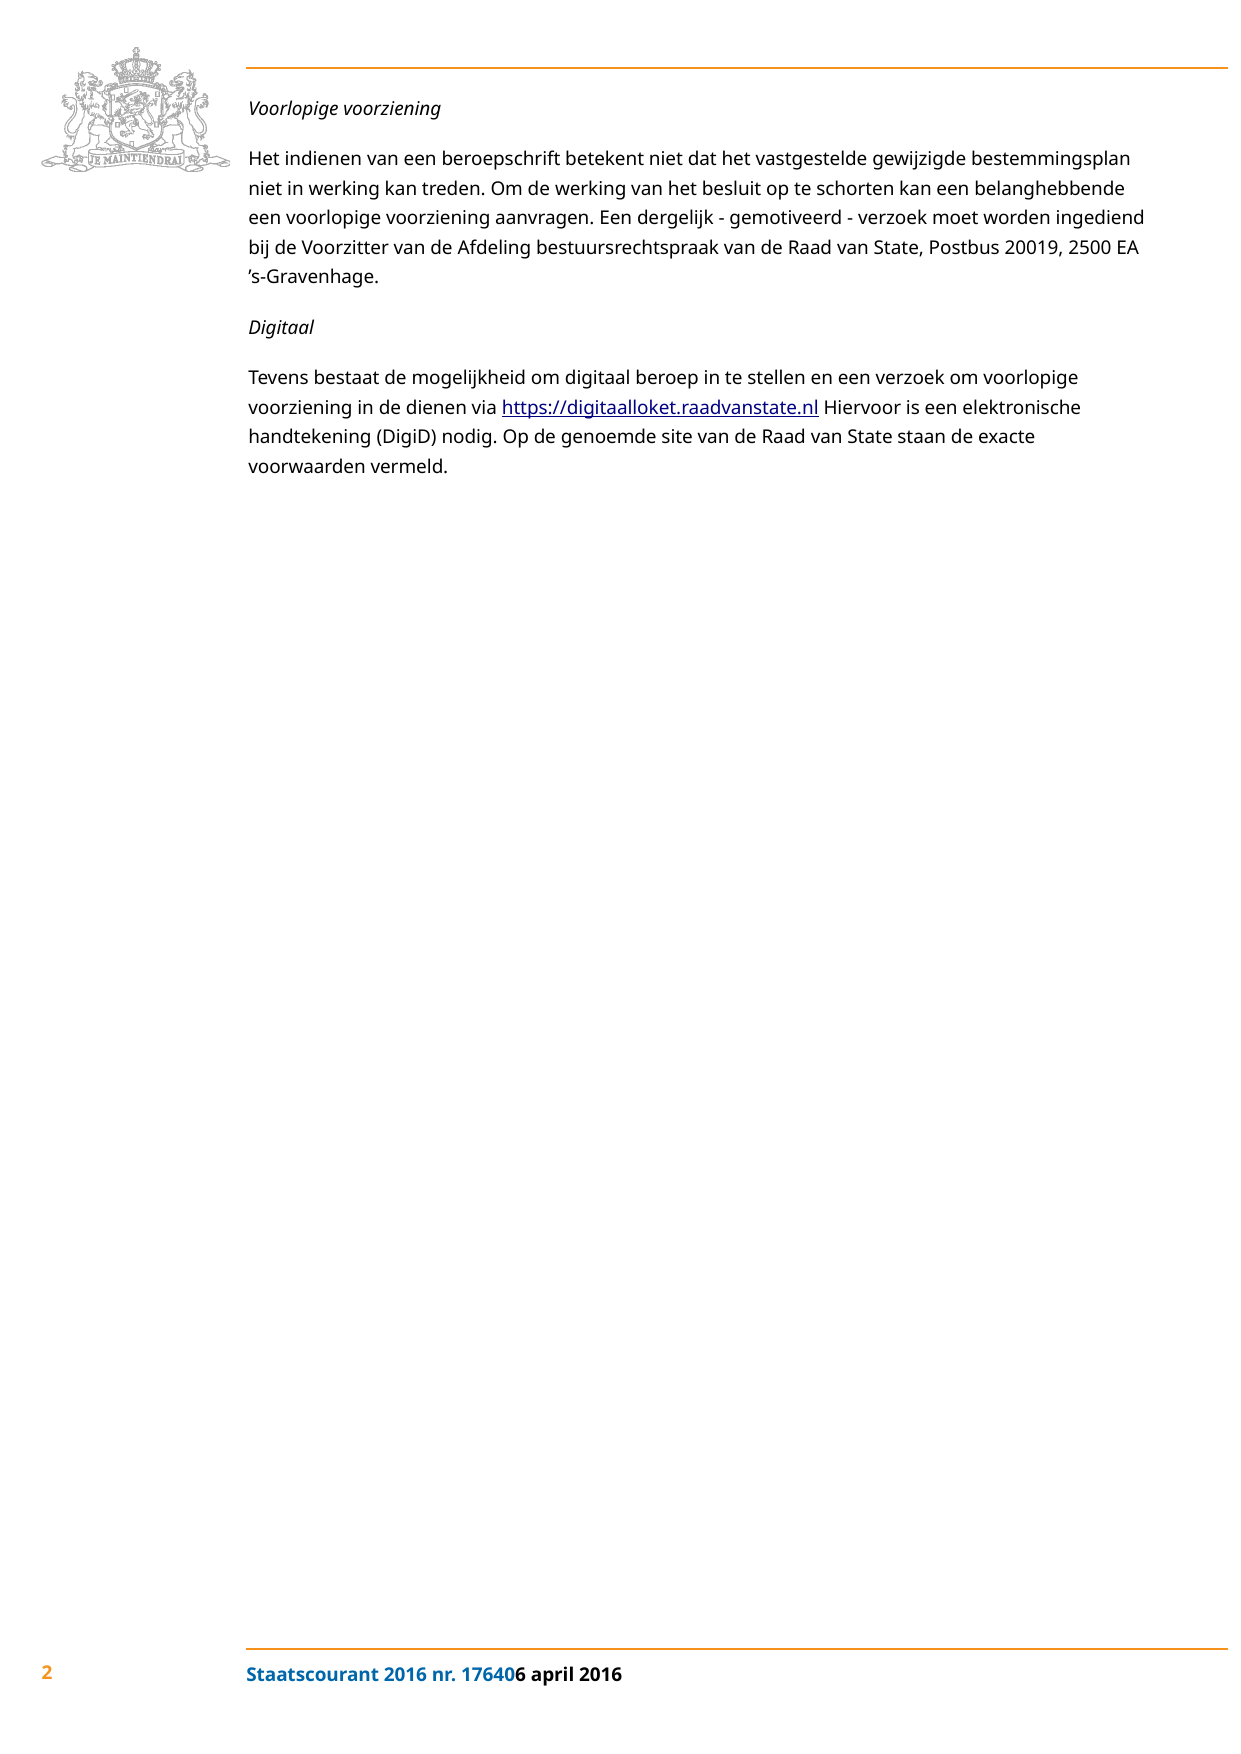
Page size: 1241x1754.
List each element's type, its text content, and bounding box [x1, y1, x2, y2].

text Het indienen van een beroepschrift betekent niet dat het vastgestelde gewijzigde bestemmingsplan niet in werking kan treden. Om de werking van het besluit op te schorten kan een belanghebbende een voorlopige voorziening aanvragen. Een dergelijk - gemotiveerd - verzoek moet worden ingediend bij de Voorzitter van de Afdeling bestuursrechtspraak van de Raad van State, Postbus 20019, 2500 EA ’s-Gravenhage. [248, 145, 1152, 289]
text Voorlopige voorziening [248, 95, 1152, 121]
text Digitaal [248, 314, 1152, 340]
text Tevens bestaat de mogelijkheid om digitaal beroep in te stellen en een verzoek om voorlopige voorziening in de dienen via https://digitaalloket.raadvanstate.nl Hiervoor is een elektronische handtekening (DigiD) nodig. Op de genoemde site van de Raad van State staan de exacte voorwaarden vermeld. [248, 364, 1152, 479]
picture [41, 47, 231, 172]
